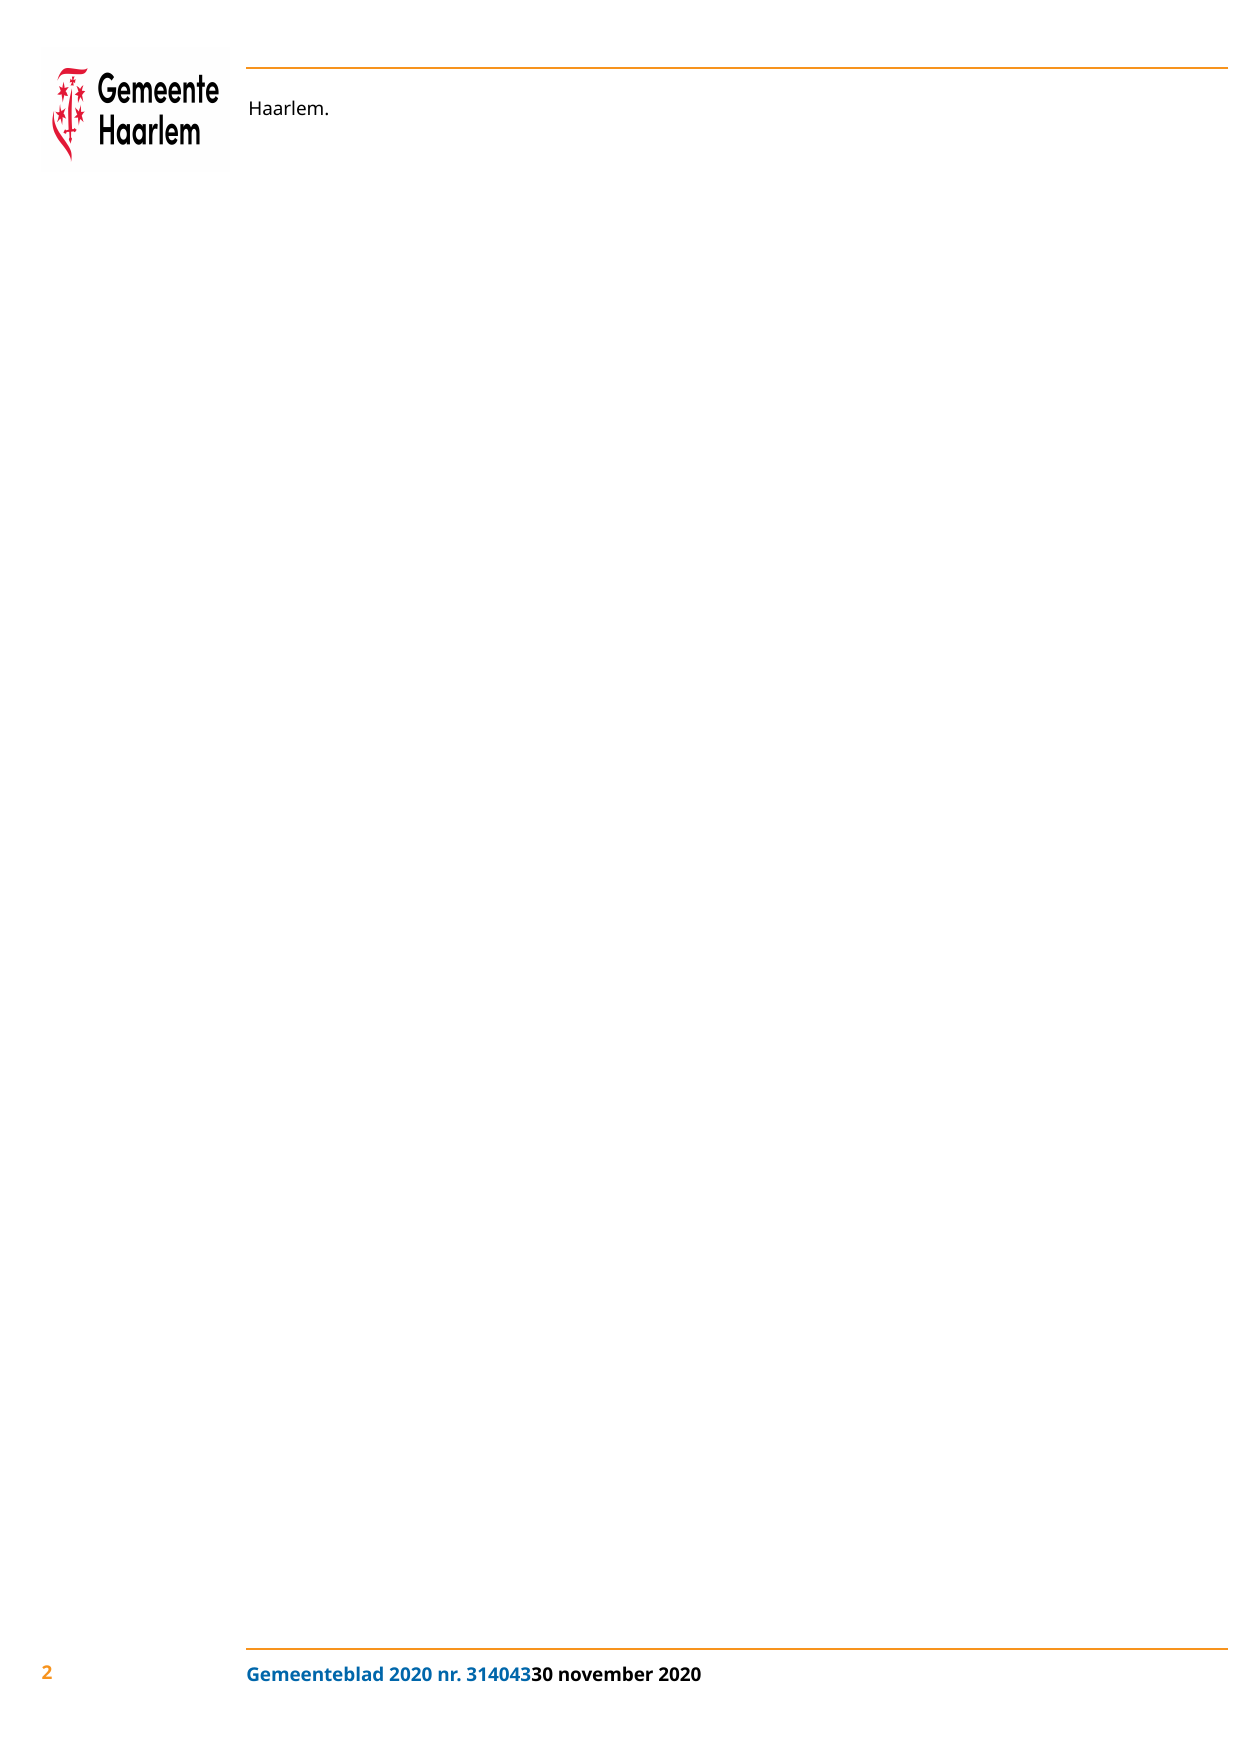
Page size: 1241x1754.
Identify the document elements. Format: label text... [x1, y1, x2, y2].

picture [41, 47, 231, 172]
text Haarlem. [248, 95, 1152, 121]
